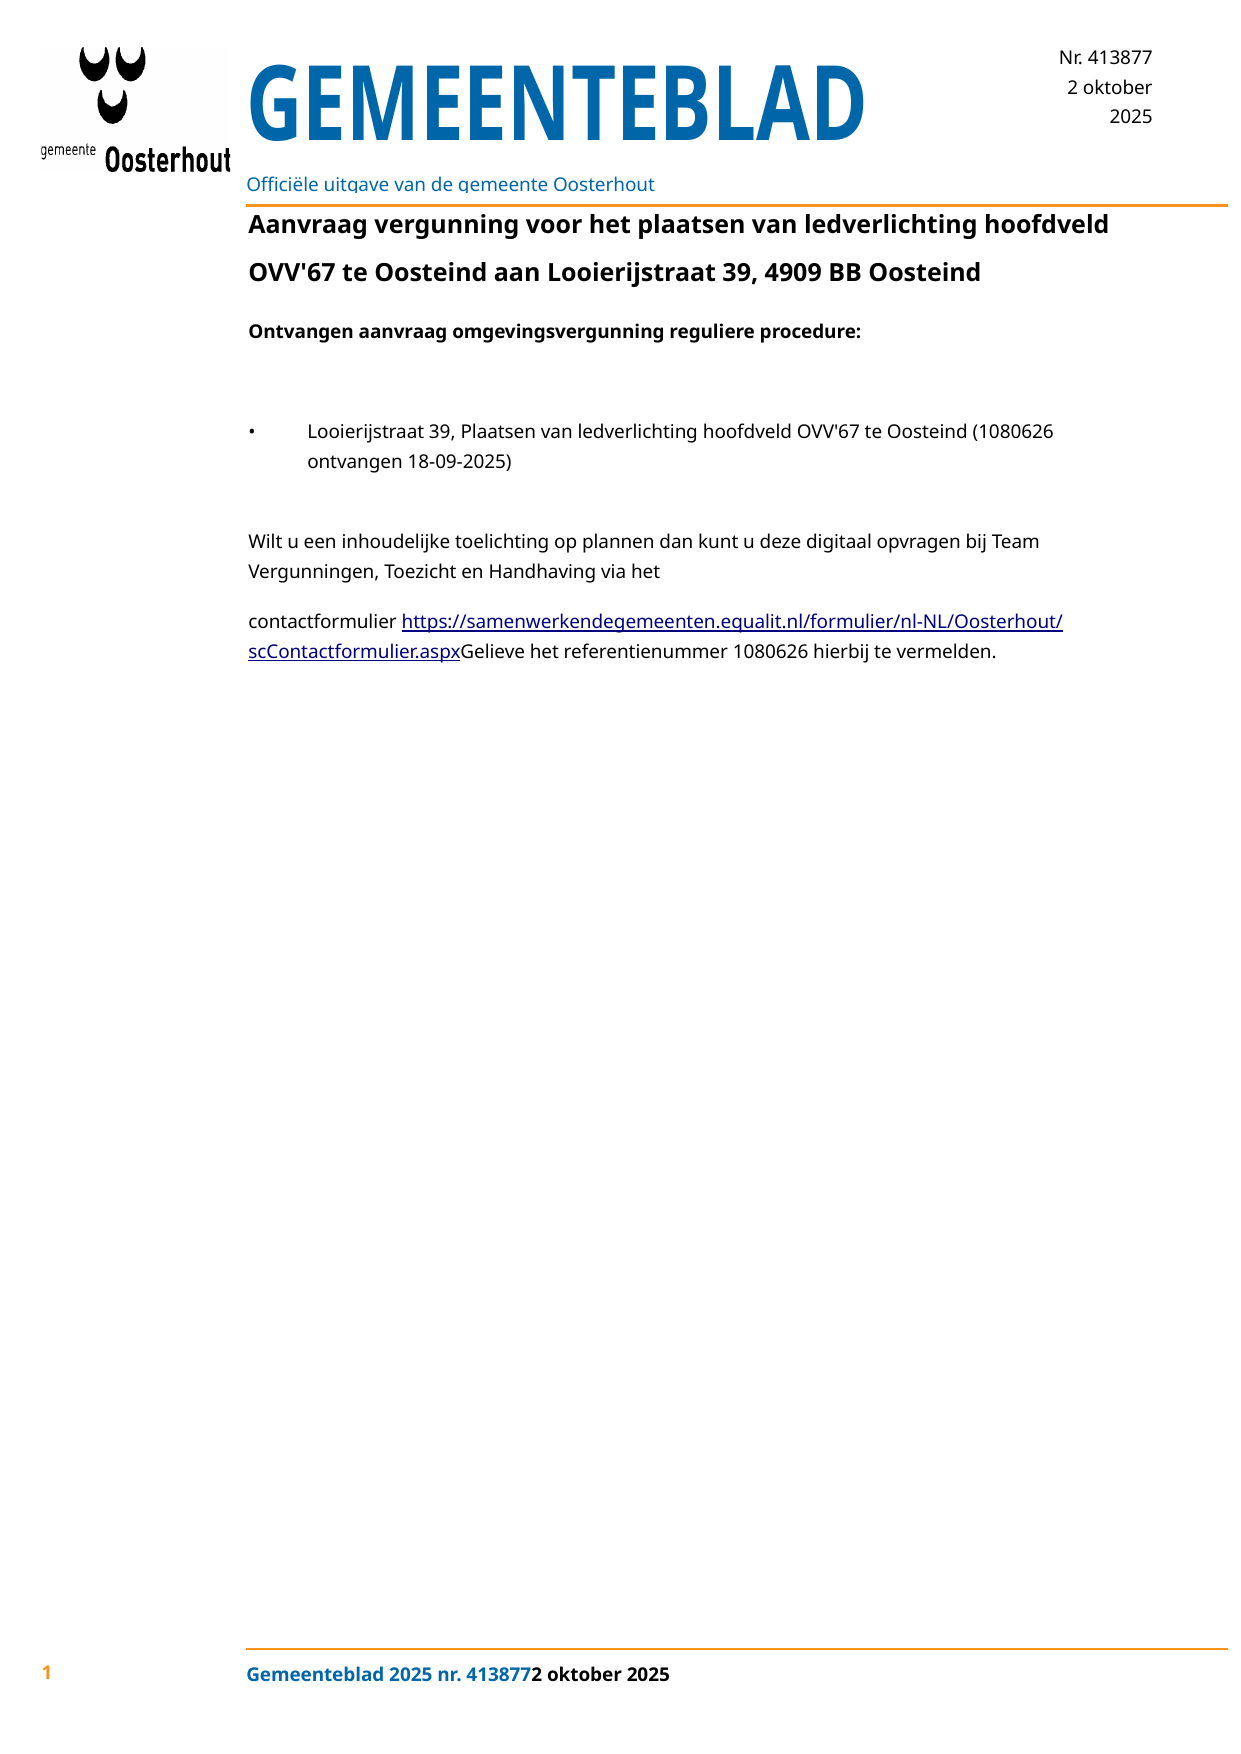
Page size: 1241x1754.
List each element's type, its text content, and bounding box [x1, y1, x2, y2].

picture [41, 47, 231, 172]
list Looierijstraat 39, Plaatsen van ledverlichting hoofdveld OVV'67 te Oosteind (1080626 ontvangen 18-09-2025) [248, 419, 1152, 474]
text contactformulier https://samenwerkendegemeenten.equalit.nl/formulier/nl-NL/Oosterhout/scContactformulier.aspxGelieve het referentienummer 1080626 hierbij te vermelden. [248, 608, 1152, 664]
text Aanvraag vergunning voor het plaatsen van ledverlichting hoofdveld OVV'67 te Oosteind aan Looierijstraat 39, 4909 BB Oosteind [248, 207, 1152, 288]
text Ontvangen aanvraag omgevingsvergunning reguliere procedure: [248, 318, 1152, 344]
text Wilt u een inhoudelijke toelichting op plannen dan kunt u deze digitaal opvragen bij Team Vergunningen, Toezicht en Handhaving via het [248, 528, 1152, 584]
